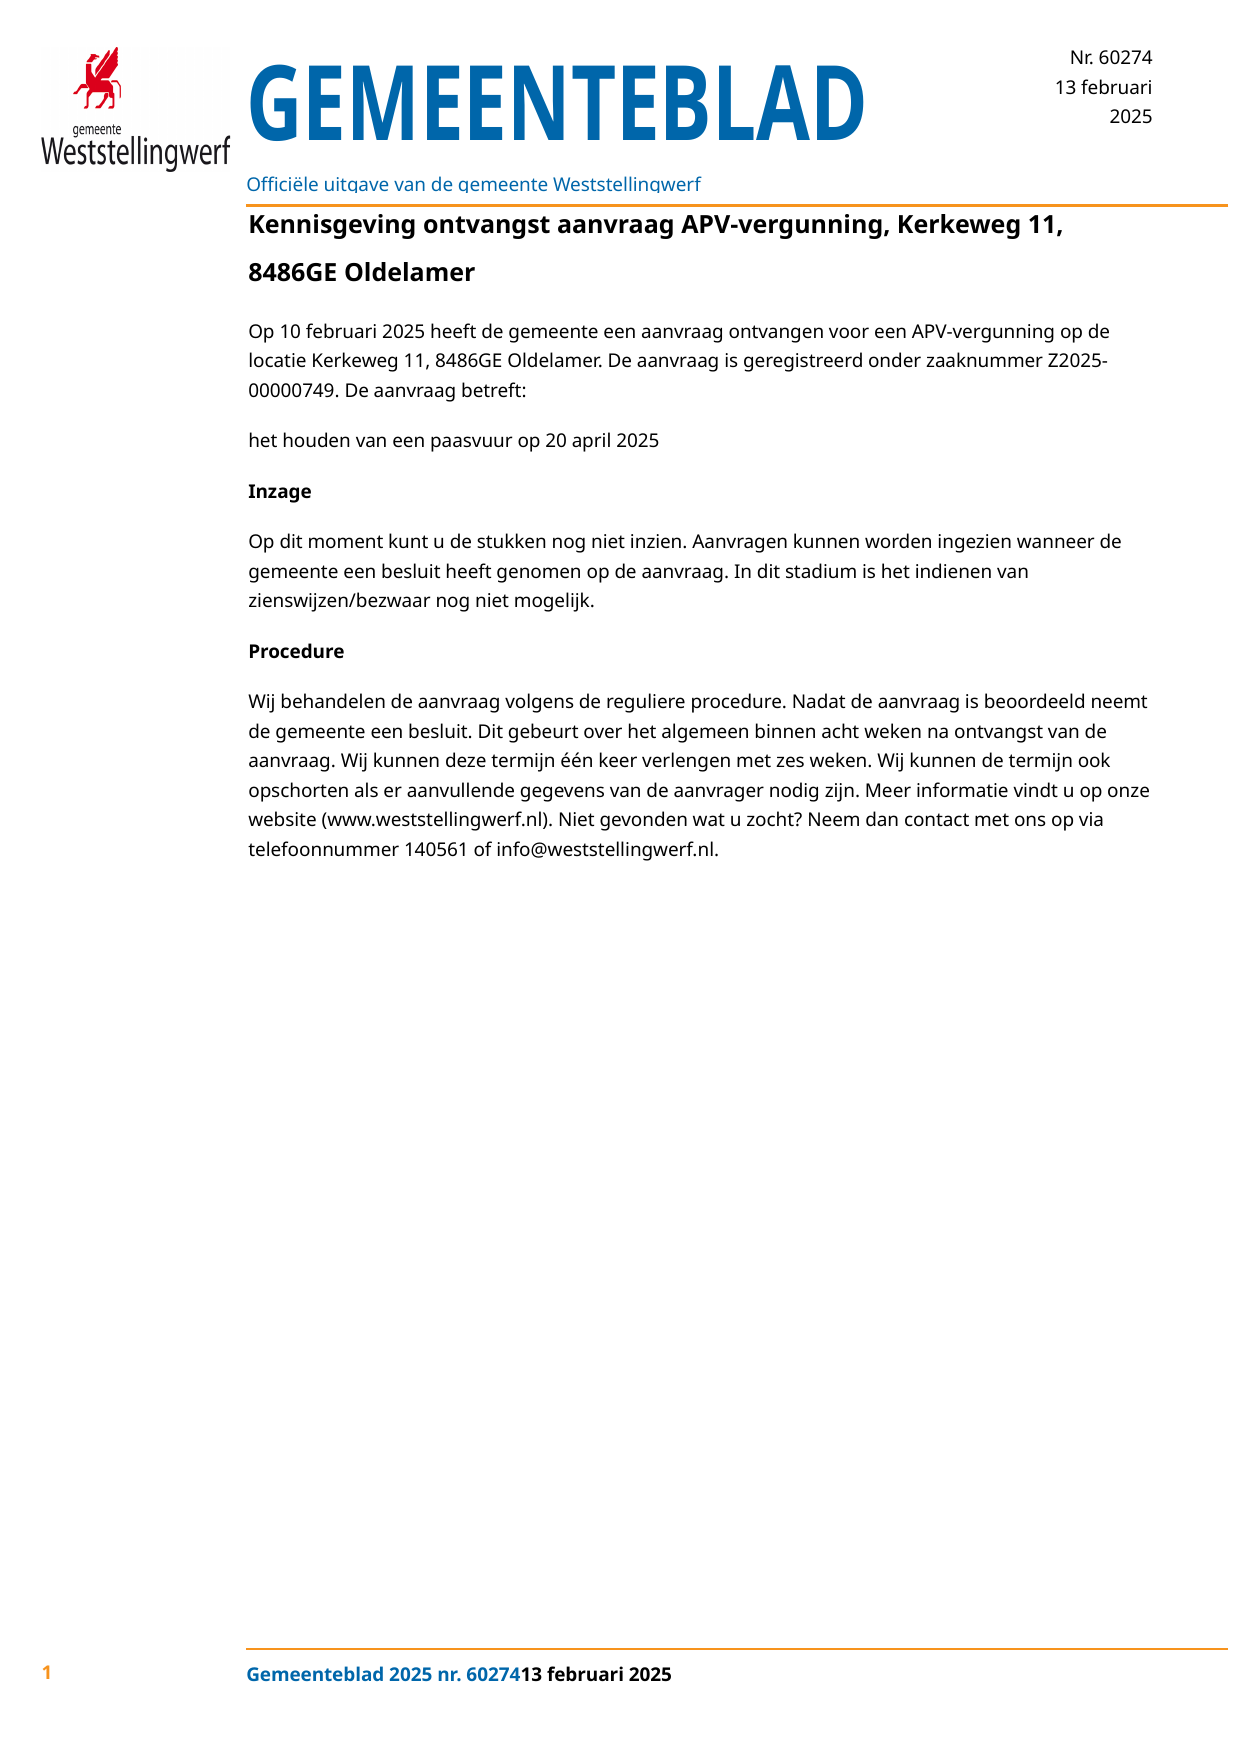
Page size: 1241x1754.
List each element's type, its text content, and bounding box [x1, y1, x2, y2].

text Inzage [248, 478, 1152, 504]
text Procedure [248, 638, 1152, 664]
text Kennisgeving ontvangst aanvraag APV-vergunning, Kerkeweg 11, 8486GE Oldelamer [248, 207, 1152, 288]
text het houden van een paasvuur op 20 april 2025 [248, 427, 1152, 453]
text Op dit moment kunt u de stukken nog niet inzien. Aanvragen kunnen worden ingezien wanneer de gemeente een besluit heeft genomen op de aanvraag. In dit stadium is het indienen van zienswijzen/bezwaar nog niet mogelijk. [248, 528, 1152, 613]
picture [41, 47, 231, 172]
text Wij behandelen de aanvraag volgens de reguliere procedure. Nadat de aanvraag is beoordeeld neemt de gemeente een besluit. Dit gebeurt over het algemeen binnen acht weken na ontvangst van de aanvraag. Wij kunnen deze termijn één keer verlengen met zes weken. Wij kunnen de termijn ook opschorten als er aanvullende gegevens van de aanvrager nodig zijn. Meer informatie vindt u op onze website (www.weststellingwerf.nl). Niet gevonden wat u zocht? Neem dan contact met ons op via telefoonnummer 140561 of info@weststellingwerf.nl. [248, 688, 1152, 862]
text Op 10 februari 2025 heeft de gemeente een aanvraag ontvangen voor een APV-vergunning op de locatie Kerkeweg 11, 8486GE Oldelamer. De aanvraag is geregistreerd onder zaaknummer Z2025-00000749. De aanvraag betreft: [248, 318, 1152, 403]
